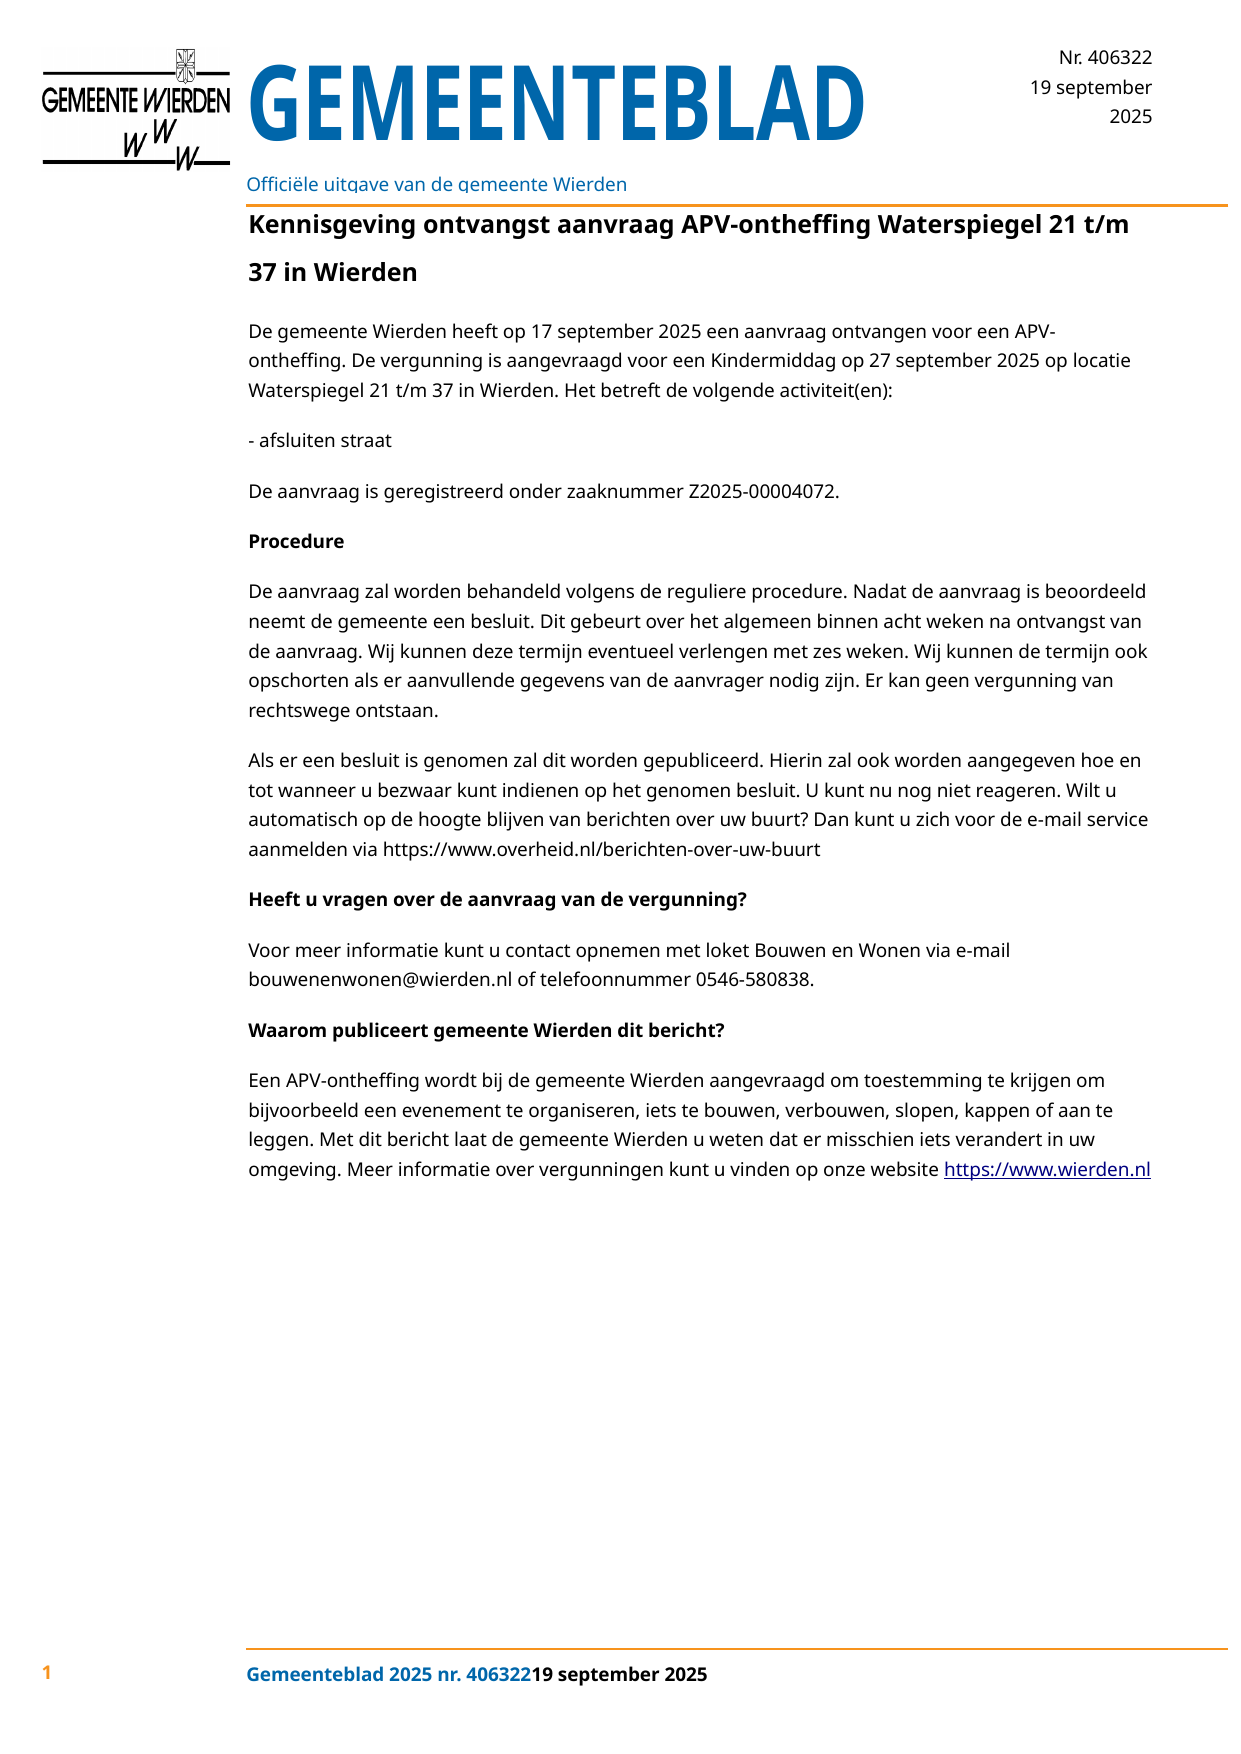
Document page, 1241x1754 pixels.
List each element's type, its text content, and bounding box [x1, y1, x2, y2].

text Als er een besluit is genomen zal dit worden gepubliceerd. Hierin zal ook worden aangegeven hoe en tot wanneer u bezwaar kunt indienen op het genomen besluit. U kunt nu nog niet reageren. Wilt u automatisch op de hoogte blijven van berichten over uw buurt? Dan kunt u zich voor de e-mail service aanmelden via https://www.overheid.nl/berichten-over-uw-buurt [248, 747, 1152, 862]
text Voor meer informatie kunt u contact opnemen met loket Bouwen en Wonen via e-mail bouwenenwonen@wierden.nl of telefoonnummer 0546-580838. [248, 937, 1152, 992]
text De aanvraag zal worden behandeld volgens de reguliere procedure. Nadat de aanvraag is beoordeeld neemt de gemeente een besluit. Dit gebeurt over het algemeen binnen acht weken na ontvangst van de aanvraag. Wij kunnen deze termijn eventueel verlengen met zes weken. Wij kunnen de termijn ook opschorten als er aanvullende gegevens van de aanvrager nodig zijn. Er kan geen vergunning van rechtswege ontstaan. [248, 579, 1152, 723]
text - afsluiten straat [248, 427, 1152, 453]
picture [41, 47, 231, 172]
text De aanvraag is geregistreerd onder zaaknummer Z2025-00004072. [248, 478, 1152, 504]
text Een APV-ontheffing wordt bij de gemeente Wierden aangevraagd om toestemming te krijgen om bijvoorbeeld een evenement te organiseren, iets te bouwen, verbouwen, slopen, kappen of aan te leggen. Met dit bericht laat de gemeente Wierden u weten dat er misschien iets verandert in uw omgeving. Meer informatie over vergunningen kunt u vinden op onze website https://www.wierden.nl [248, 1067, 1152, 1182]
text Waarom publiceert gemeente Wierden dit bericht? [248, 1017, 1152, 1043]
text Procedure [248, 528, 1152, 554]
text Heeft u vragen over de aanvraag van de vergunning? [248, 887, 1152, 912]
text De gemeente Wierden heeft op 17 september 2025 een aanvraag ontvangen voor een APV-ontheffing. De vergunning is aangevraagd voor een Kindermiddag op 27 september 2025 op locatie Waterspiegel 21 t/m 37 in Wierden. Het betreft de volgende activiteit(en): [248, 318, 1152, 403]
text Kennisgeving ontvangst aanvraag APV-ontheffing Waterspiegel 21 t/m 37 in Wierden [248, 207, 1152, 288]
